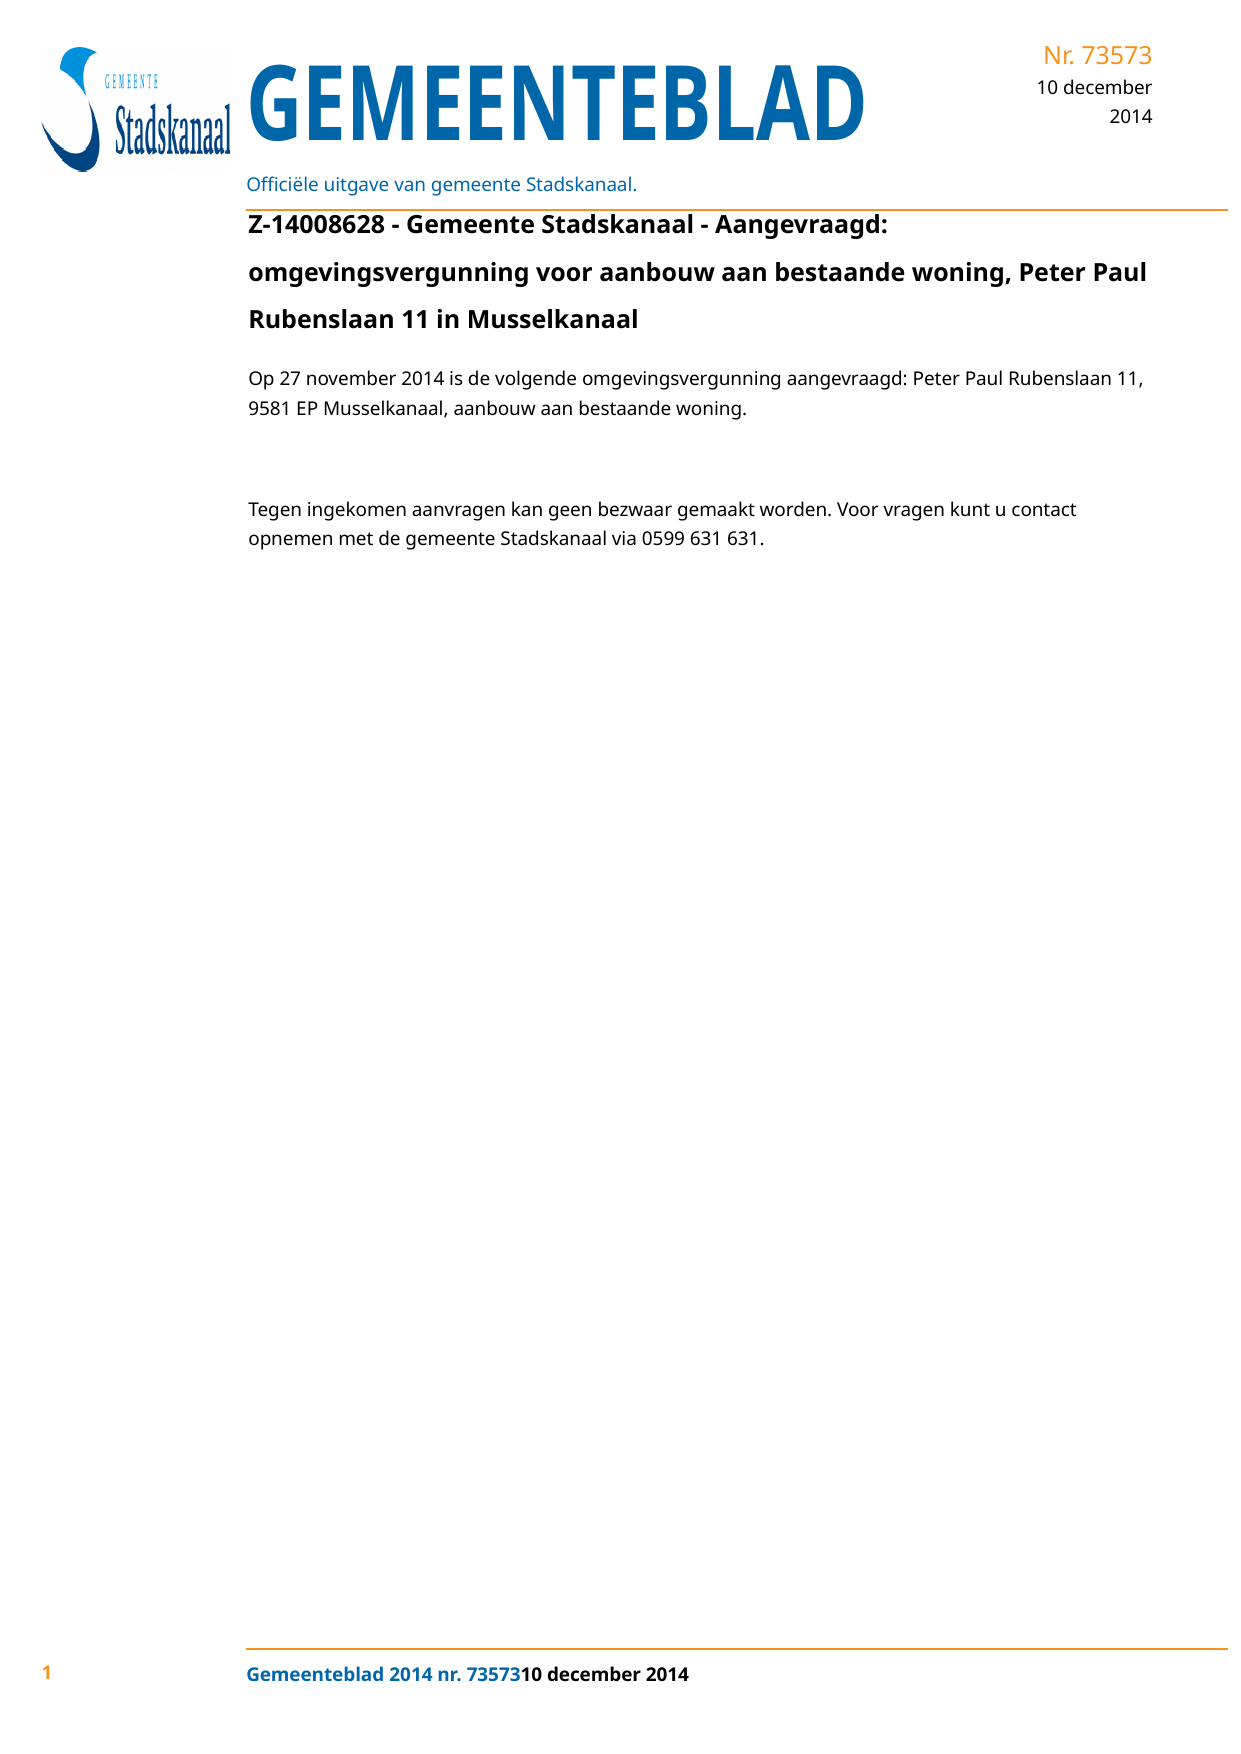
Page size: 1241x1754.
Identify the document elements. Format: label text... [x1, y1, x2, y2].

text Op 27 november 2014 is de volgende omgevingsvergunning aangevraagd: Peter Paul Rubenslaan 11, 9581 EP Musselkanaal, aanbouw aan bestaande woning. [248, 366, 1152, 421]
text Tegen ingekomen aanvragen kan geen bezwaar gemaakt worden. Voor vragen kunt u contact opnemen met de gemeente Stadskanaal via 0599 631 631. [248, 496, 1152, 551]
picture [41, 47, 231, 172]
text Z-14008628 - Gemeente Stadskanaal - Aangevraagd: omgevingsvergunning voor aanbouw aan bestaande woning, Peter Paul Rubenslaan 11 in Musselkanaal [248, 211, 1152, 336]
